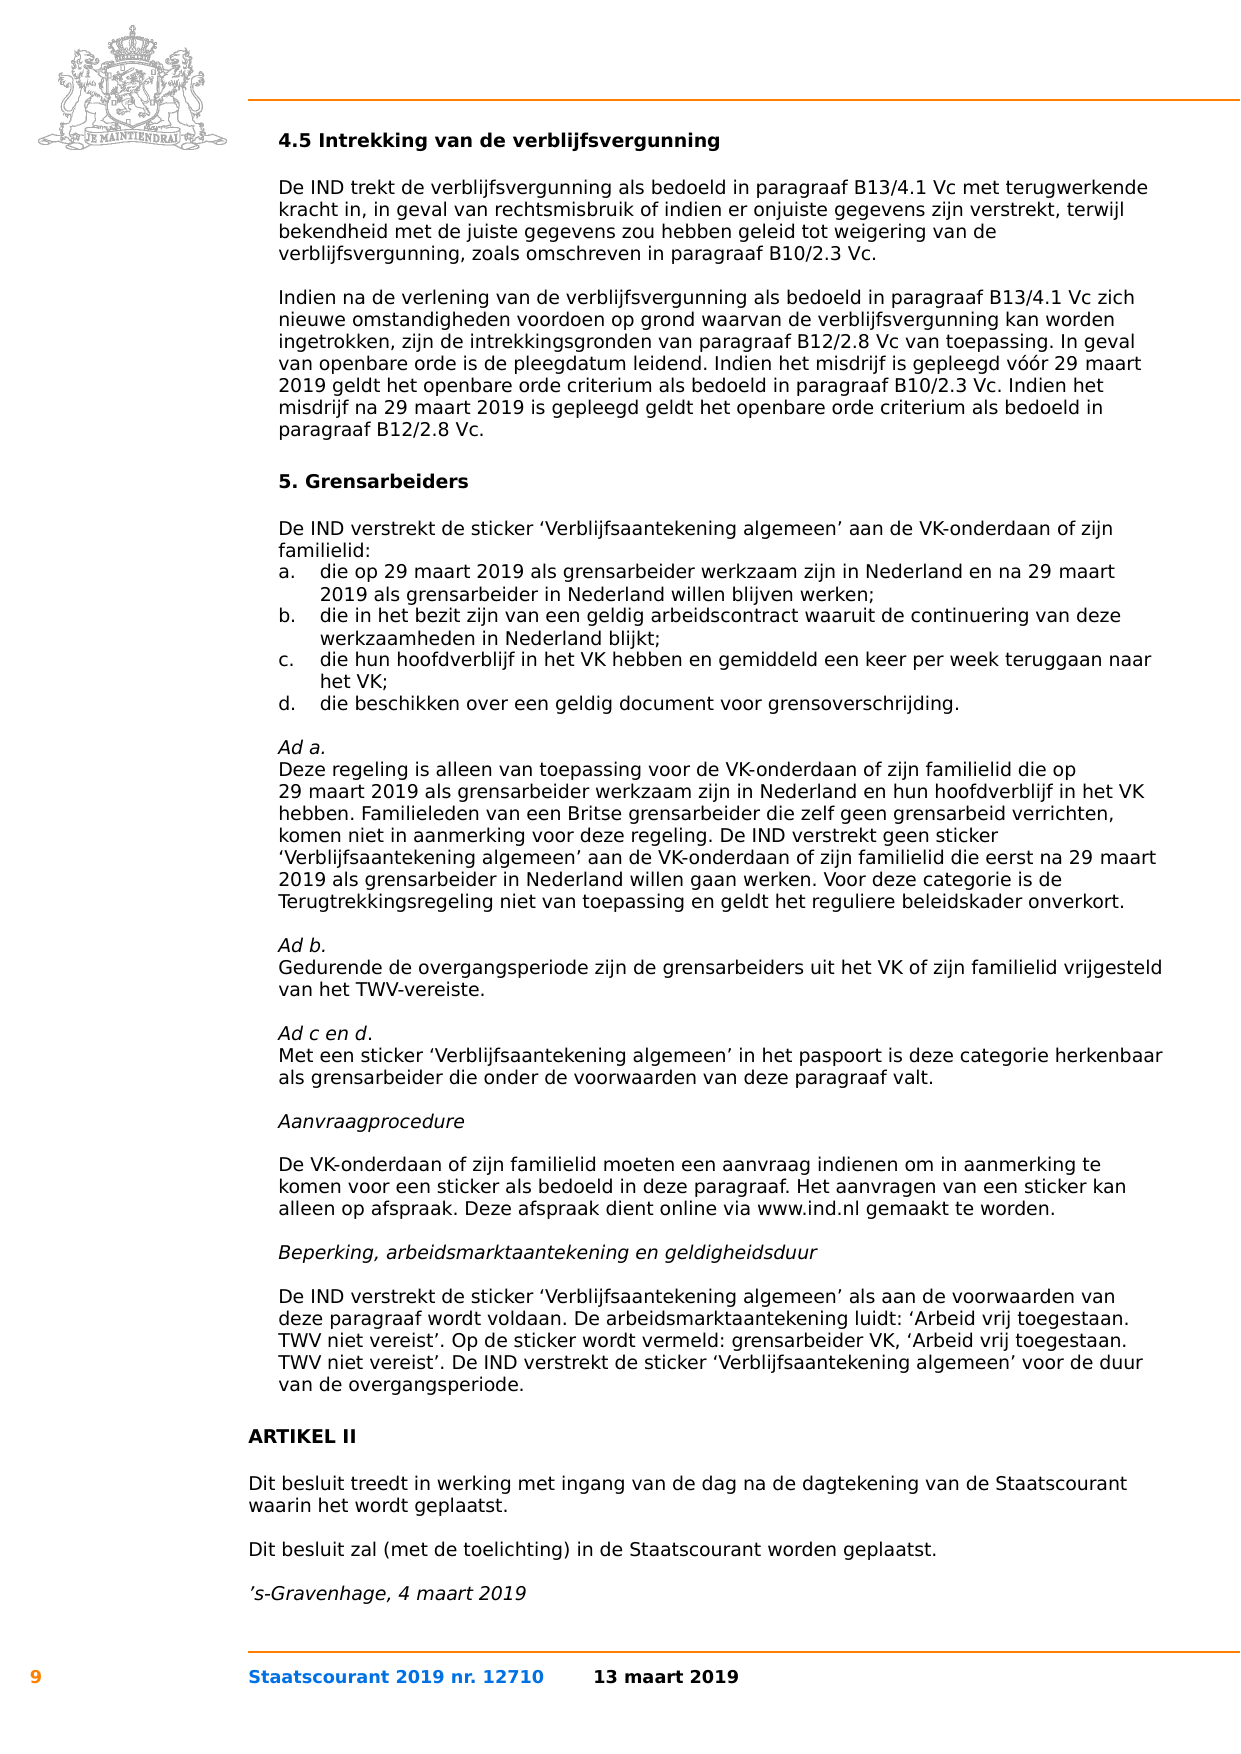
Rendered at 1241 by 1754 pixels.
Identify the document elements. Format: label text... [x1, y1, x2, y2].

text Deze regeling is alleen van toepassing voor de VK-onderdaan of zijn familielid die op 29 maart 2019 als grensarbeider werkzaam zijn in Nederland en hun hoofdverblijf in het VK hebben. Familieleden van een Britse grensarbeider die zelf geen grensarbeid verrichten, komen niet in aanmerking voor deze regeling. De IND verstrekt geen sticker ‘Verblijfsaantekening algemeen’ aan de VK-onderdaan of zijn familielid die eerst na 29 maart 2019 als grensarbeider in Nederland willen gaan werken. Voor deze categorie is de Terugtrekkingsregeling niet van toepassing en geldt het reguliere beleidskader onverkort. [278, 759, 1163, 913]
text Ad a. [278, 737, 1163, 759]
text a. die op 29 maart 2019 als grensarbeider werkzaam zijn in Nederland en na 29 maart 2019 als grensarbeider in Nederland willen blijven werken; [278, 561, 1163, 605]
text De VK-onderdaan of zijn familielid moeten een aanvraag indienen om in aanmerking te komen voor een sticker als bedoeld in deze paragraaf. Het aanvragen van een sticker kan alleen op afspraak. Deze afspraak dient online via www.ind.nl gemaakt te worden. [278, 1154, 1163, 1220]
text b. die in het bezit zijn van een geldig arbeidscontract waaruit de continuering van deze werkzaamheden in Nederland blijkt; [278, 605, 1163, 649]
text Gedurende de overgangsperiode zijn de grensarbeiders uit het VK of zijn familielid vrijgesteld van het TWV-vereiste. [278, 957, 1163, 1001]
subtitle ARTIKEL II [248, 1426, 1163, 1448]
text c. die hun hoofdverblijf in het VK hebben en gemiddeld een keer per week teruggaan naar het VK; [278, 649, 1163, 693]
text De IND trekt de verblijfsvergunning als bedoeld in paragraaf B13/4.1 Vc met terugwerkende kracht in, in geval van rechtsmisbruik of indien er onjuiste gegevens zijn verstrekt, terwijl bekendheid met de juiste gegevens zou hebben geleid tot weigering van de verblijfsvergunning, zoals omschreven in paragraaf B10/2.3 Vc. [278, 177, 1163, 265]
subtitle Beperking, arbeidsmarktaantekening en geldigheidsduur [278, 1242, 1163, 1264]
subtitle 4.5 Intrekking van de verblijfsvergunning [278, 130, 1163, 152]
text d. die beschikken over een geldig document voor grensoverschrijding. [278, 693, 1163, 715]
subtitle Aanvraagprocedure [278, 1111, 1163, 1132]
text De IND verstrekt de sticker ‘Verblijfsaantekening algemeen’ als aan de voorwaarden van deze paragraaf wordt voldaan. De arbeidsmarktaantekening luidt: ‘Arbeid vrij toegestaan. TWV niet vereist’. Op de sticker wordt vermeld: grensarbeider VK, ‘Arbeid vrij toegestaan. TWV niet vereist’. De IND verstrekt de sticker ‘Verblijfsaantekening algemeen’ voor de duur van de overgangsperiode. [278, 1286, 1163, 1396]
text Indien na de verlening van de verblijfsvergunning als bedoeld in paragraaf B13/4.1 Vc zich nieuwe omstandigheden voordoen op grond waarvan de verblijfsvergunning kan worden ingetrokken, zijn de intrekkingsgronden van paragraaf B12/2.8 Vc van toepassing. In geval van openbare orde is de pleegdatum leidend. Indien het misdrijf is gepleegd vóór 29 maart 2019 geldt het openbare orde criterium als bedoeld in paragraaf B10/2.3 Vc. Indien het misdrijf na 29 maart 2019 is gepleegd geldt het openbare orde criterium als bedoeld in paragraaf B12/2.8 Vc. [278, 287, 1163, 441]
text Dit besluit zal (met de toelichting) in de Staatscourant worden geplaatst. [248, 1539, 1163, 1561]
subtitle 5. Grensarbeiders [278, 471, 1163, 492]
text Dit besluit treedt in werking met ingang van de dag na de dagtekening van de Staatscourant waarin het wordt geplaatst. [248, 1473, 1163, 1517]
text Ad c en d. [278, 1023, 1163, 1045]
text De IND verstrekt de sticker ‘Verblijfsaantekening algemeen’ aan de VK-onderdaan of zijn familielid: [278, 517, 1163, 561]
picture [38, 25, 227, 150]
text Ad b. [278, 935, 1163, 957]
text ’s-Gravenhage, 4 maart 2019 [248, 1583, 1163, 1604]
text Met een sticker ‘Verblijfsaantekening algemeen’ in het paspoort is deze categorie herkenbaar als grensarbeider die onder de voorwaarden van deze paragraaf valt. [278, 1045, 1163, 1089]
